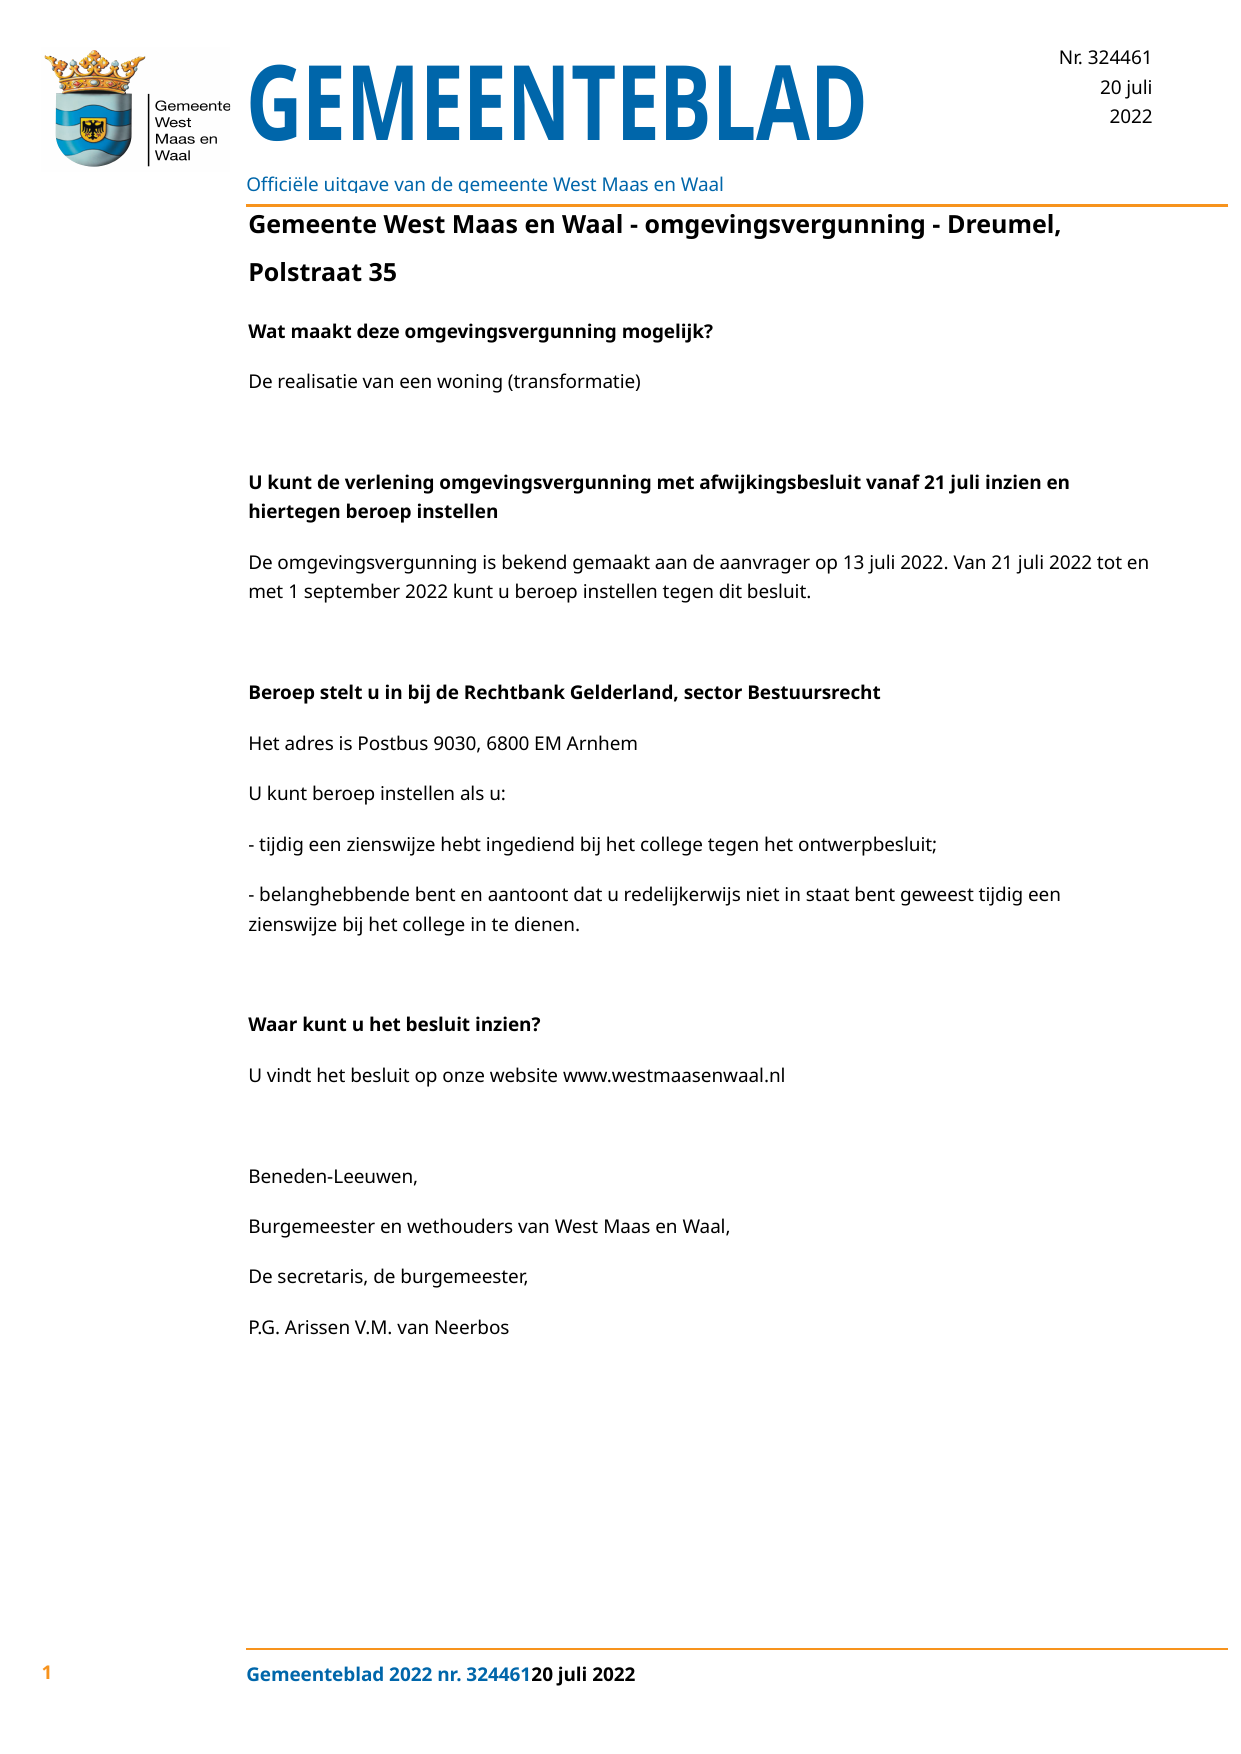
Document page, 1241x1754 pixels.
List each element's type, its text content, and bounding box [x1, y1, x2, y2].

text U kunt beroep instellen als u: [248, 780, 1152, 806]
text Het adres is Postbus 9030, 6800 EM Arnhem [248, 730, 1152, 756]
text De secretaris, de burgemeester, [248, 1264, 1152, 1289]
text - tijdig een zienswijze hebt ingediend bij het college tegen het ontwerpbesluit; [248, 831, 1152, 857]
text Burgemeester en wethouders van West Maas en Waal, [248, 1213, 1152, 1239]
text Wat maakt deze omgevingsvergunning mogelijk? [248, 318, 1152, 344]
text P.G. Arissen V.M. van Neerbos [248, 1314, 1152, 1340]
text Gemeente West Maas en Waal - omgevingsvergunning - Dreumel, Polstraat 35 [248, 207, 1152, 288]
picture [41, 47, 231, 172]
text - belanghebbende bent en aantoont dat u redelijkerwijs niet in staat bent geweest tijdig een zienswijze bij het college in te dienen. [248, 881, 1152, 937]
text De realisatie van een woning (transformatie) [248, 368, 1152, 394]
text U kunt de verlening omgevingsvergunning met afwijkingsbesluit vanaf 21 juli inzien en hiertegen beroep instellen [248, 469, 1152, 524]
text Waar kunt u het besluit inzien? [248, 1012, 1152, 1037]
text Beroep stelt u in bij de Rechtbank Gelderland, sector Bestuursrecht [248, 679, 1152, 705]
text Beneden-Leeuwen, [248, 1163, 1152, 1189]
text U vindt het besluit op onze website www.westmaasenwaal.nl [248, 1062, 1152, 1088]
text De omgevingsvergunning is bekend gemaakt aan de aanvrager op 13 juli 2022. Van 21 juli 2022 tot en met 1 september 2022 kunt u beroep instellen tegen dit besluit. [248, 549, 1152, 604]
